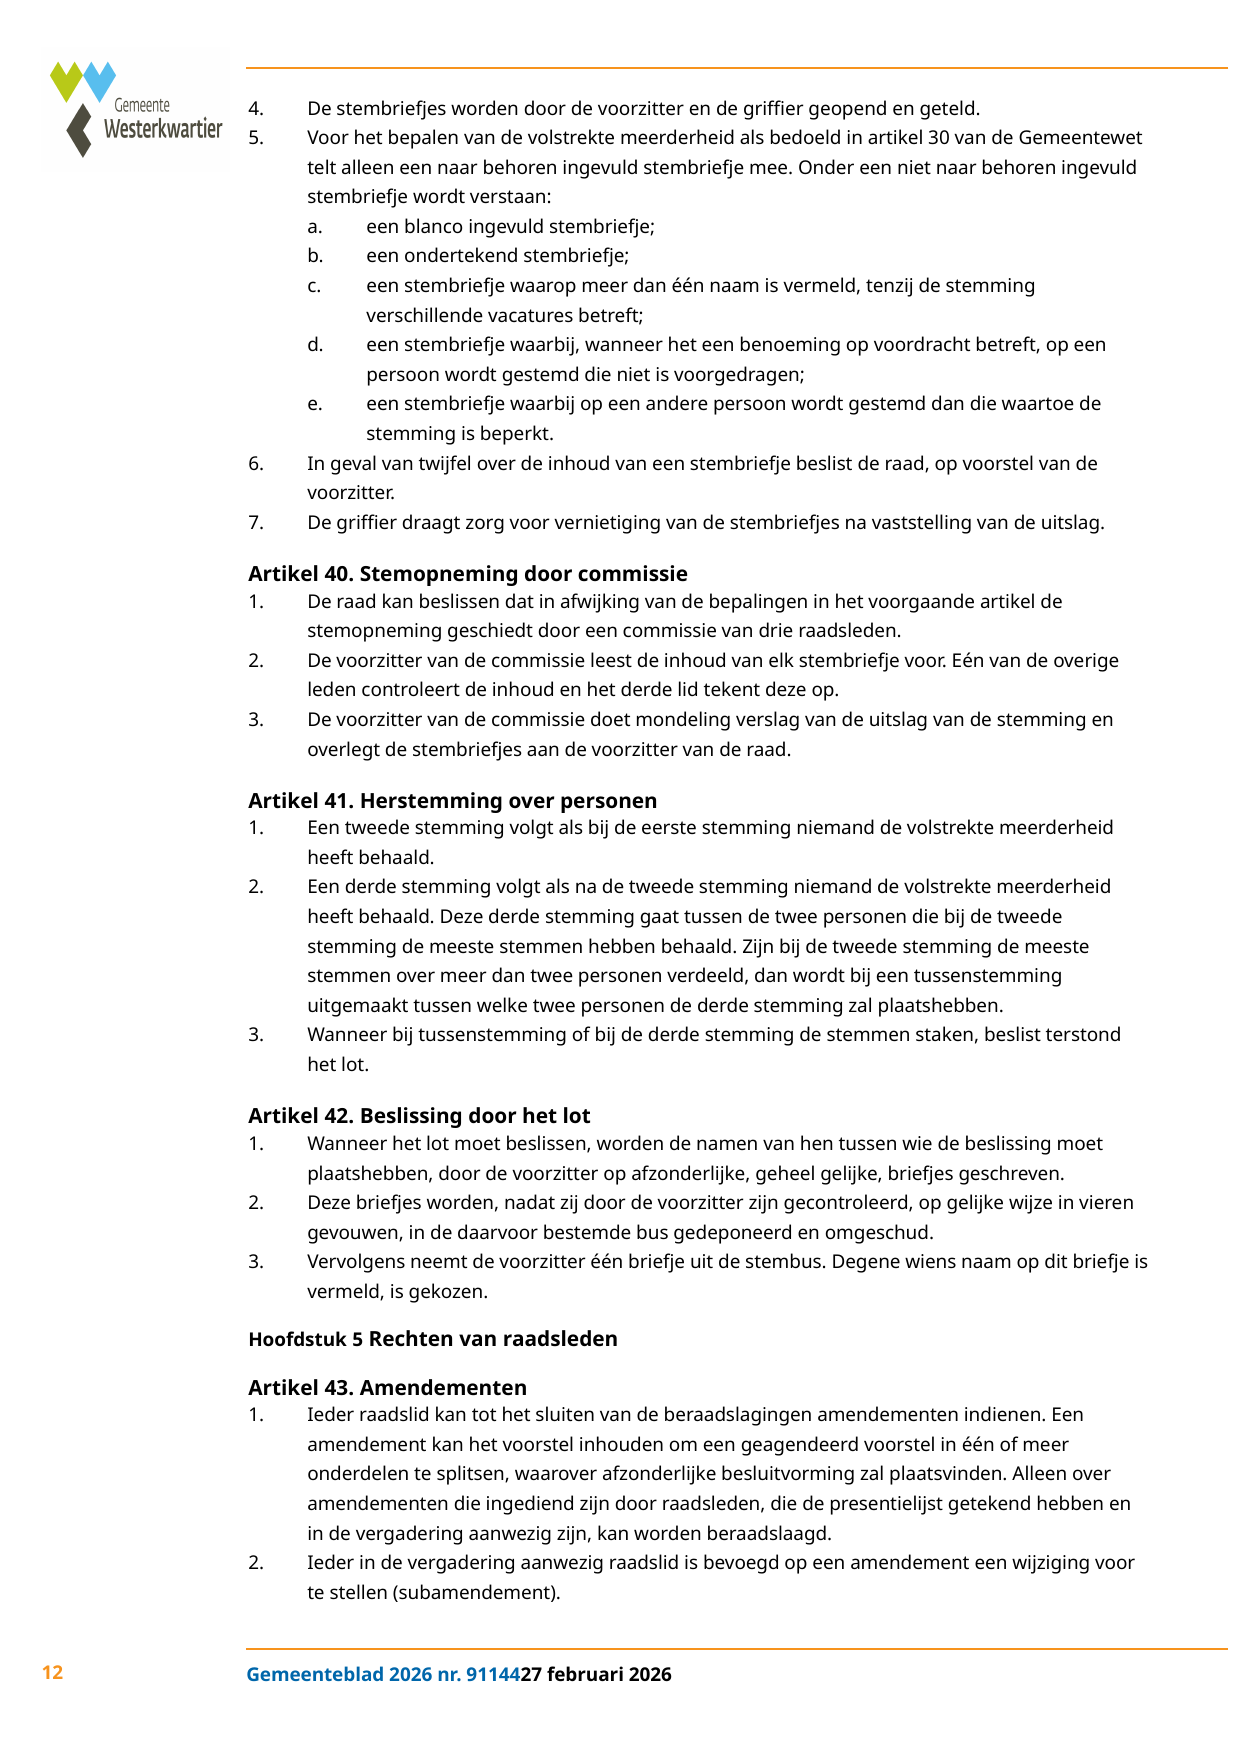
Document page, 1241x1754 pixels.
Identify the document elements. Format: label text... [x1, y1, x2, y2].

list een stembriefje waarop meer dan één naam is vermeld, tenzij de stemming verschillende vacatures betreft; [307, 272, 1152, 328]
list De raad kan beslissen dat in afwijking van de bepalingen in het voorgaande artikel de stemopneming geschiedt door een commissie van drie raadsleden. [248, 588, 1152, 643]
list Ieder raadslid kan tot het sluiten van de beraadslagingen amendementen indienen. Een amendement kan het voorstel inhouden om een geagendeerd voorstel in één of meer onderdelen te splitsen, waarover afzonderlijke besluitvorming zal plaatsvinden. Alleen over amendementen die ingediend zijn door raadsleden, die de presentielijst getekend hebben en in de vergadering aanwezig zijn, kan worden beraadslaagd. [248, 1401, 1152, 1545]
list Wanneer het lot moet beslissen, worden de namen van hen tussen wie de beslissing moet plaatshebben, door de voorzitter op afzonderlijke, geheel gelijke, briefjes geschreven. [248, 1130, 1152, 1185]
picture [41, 47, 231, 172]
list In geval van twijfel over de inhoud van een stembriefje beslist de raad, op voorstel van de voorzitter. [248, 450, 1152, 505]
list Een derde stemming volgt als na de tweede stemming niemand de volstrekte meerderheid heeft behaald. Deze derde stemming gaat tussen de twee personen die bij de tweede stemming de meeste stemmen hebben behaald. Zijn bij de tweede stemming de meeste stemmen over meer dan twee personen verdeeld, dan wordt bij een tussenstemming uitgemaakt tussen welke twee personen de derde stemming zal plaatshebben. [248, 874, 1152, 1018]
text Artikel 40. Stemopneming door commissie [248, 559, 1152, 588]
list Een tweede stemming volgt als bij de eerste stemming niemand de volstrekte meerderheid heeft behaald. [248, 814, 1152, 870]
list De voorzitter van de commissie doet mondeling verslag van de uitslag van de stemming en overlegt de stembriefjes aan de voorzitter van de raad. [248, 706, 1152, 761]
text Artikel 43. Amendementen [248, 1373, 1152, 1401]
list een blanco ingevuld stembriefje; [307, 213, 1152, 239]
text Artikel 41. Herstemming over personen [248, 786, 1152, 814]
list Wanneer bij tussenstemming of bij de derde stemming de stemmen staken, beslist terstond het lot. [248, 1022, 1152, 1077]
list De griffier draagt zorg voor vernietiging van de stembriefjes na vaststelling van de uitslag. [248, 509, 1152, 535]
list Ieder in de vergadering aanwezig raadslid is bevoegd op een amendement een wijziging voor te stellen (subamendement). [248, 1549, 1152, 1604]
list een stembriefje waarbij op een andere persoon wordt gestemd dan die waartoe de stemming is beperkt. [307, 391, 1152, 446]
list De voorzitter van de commissie leest de inhoud van elk stembriefje voor. Eén van de overige leden controleert de inhoud en het derde lid tekent deze op. [248, 647, 1152, 702]
text Artikel 42. Beslissing door het lot [248, 1102, 1152, 1130]
text Hoofdstuk 5 Rechten van raadsleden [248, 1324, 1152, 1352]
list Vervolgens neemt de voorzitter één briefje uit de stembus. Degene wiens naam op dit briefje is vermeld, is gekozen. [248, 1248, 1152, 1304]
list een ondertekend stembriefje; [307, 243, 1152, 268]
list een stembriefje waarbij, wanneer het een benoeming op voordracht betreft, op een persoon wordt gestemd die niet is voorgedragen; [307, 331, 1152, 387]
list Voor het bepalen van de volstrekte meerderheid als bedoeld in artikel 30 van de Gemeentewet telt alleen een naar behoren ingevuld stembriefje mee. Onder een niet naar behoren ingevuld stembriefje wordt verstaan: [248, 124, 1152, 209]
list De stembriefjes worden door de voorzitter en de griffier geopend en geteld. [248, 95, 1152, 121]
list Deze briefjes worden, nadat zij door de voorzitter zijn gecontroleerd, op gelijke wijze in vieren gevouwen, in de daarvoor bestemde bus gedeponeerd en omgeschud. [248, 1189, 1152, 1244]
